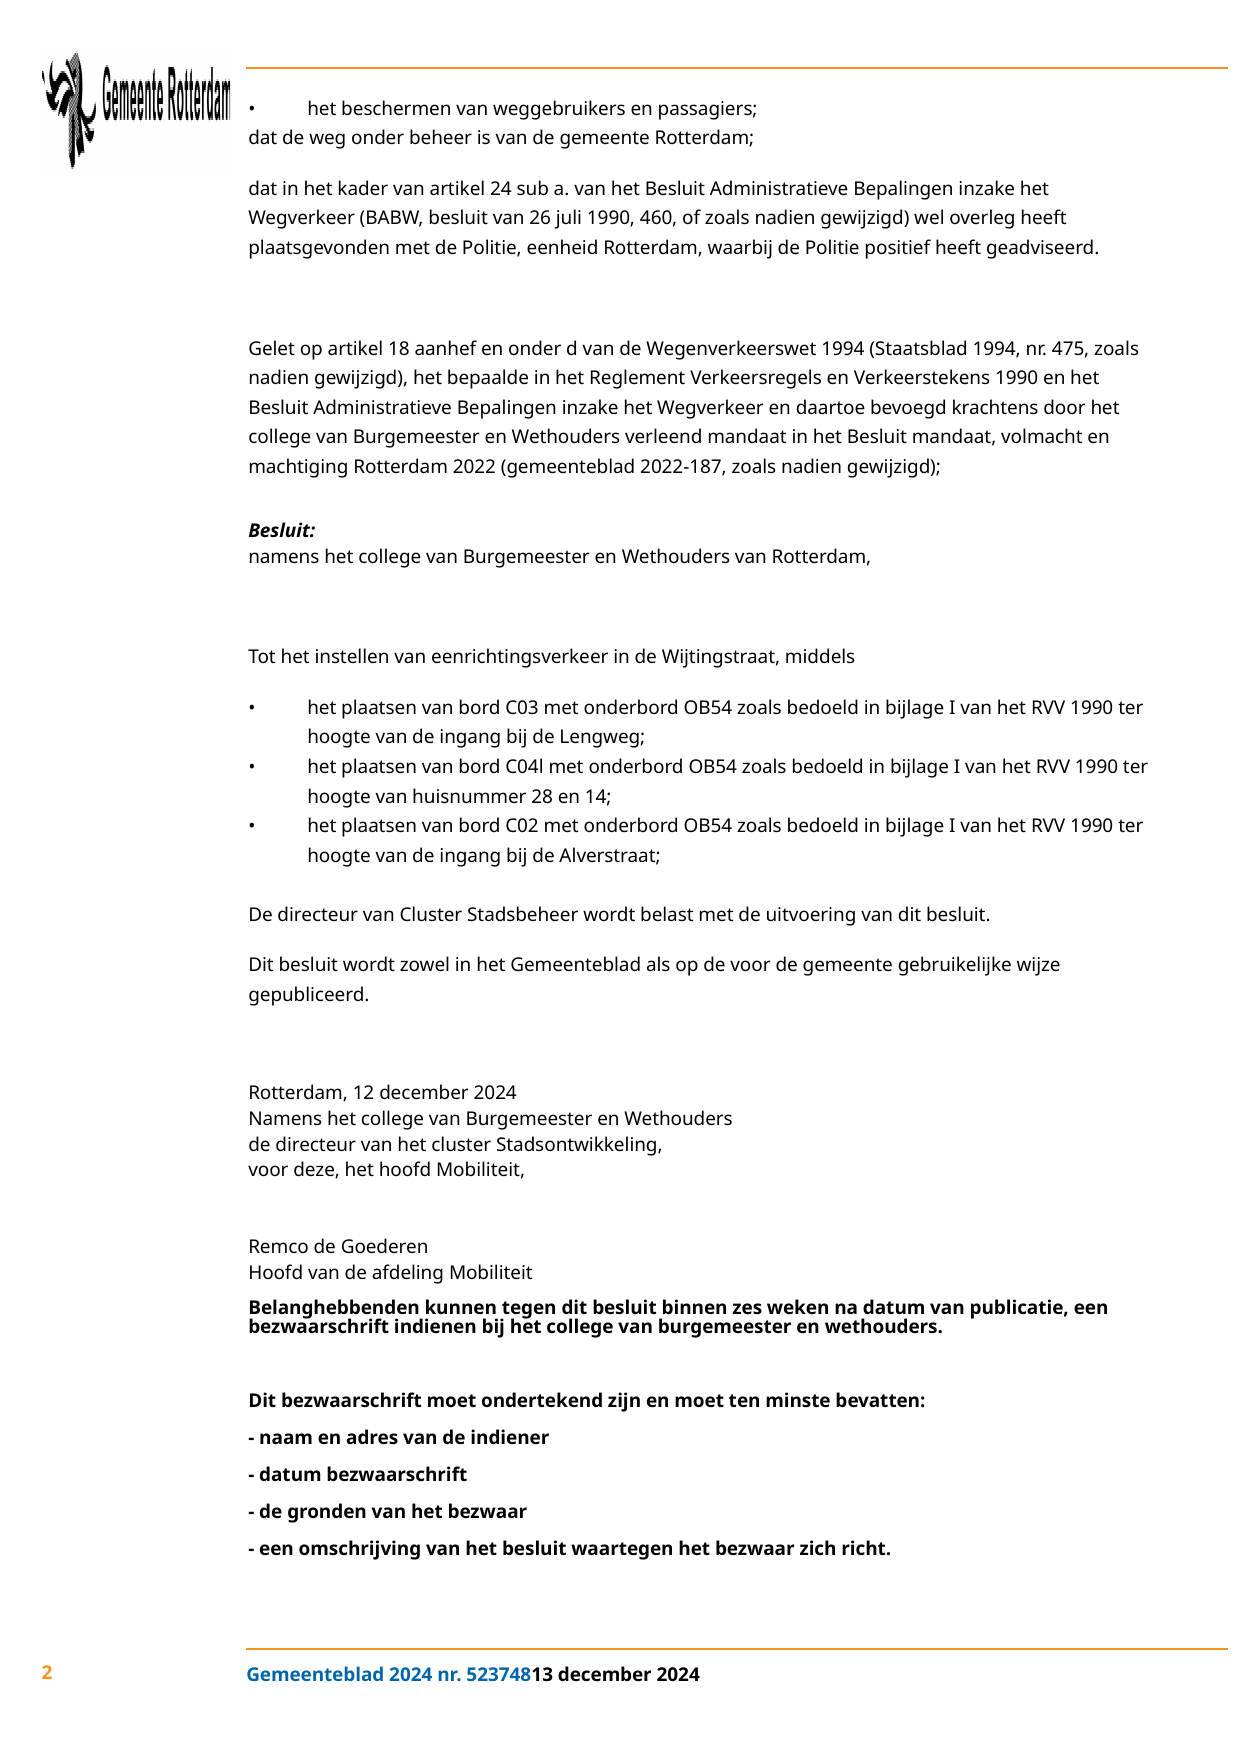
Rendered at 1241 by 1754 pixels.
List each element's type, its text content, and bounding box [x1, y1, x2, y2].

text Tot het instellen van eenrichtingsverkeer in de Wijtingstraat, middels [248, 644, 1152, 669]
text - naam en adres van de indiener [248, 1429, 1152, 1448]
text Hoofd van de afdeling Mobiliteit [248, 1259, 1152, 1285]
text dat in het kader van artikel 24 sub a. van het Besluit Administratieve Bepalingen inzake het Wegverkeer (BABW, besluit van 26 juli 1990, 460, of zoals nadien gewijzigd) wel overleg heeft plaatsgevonden met de Politie, eenheid Rotterdam, waarbij de Politie positief heeft geadviseerd. [248, 175, 1152, 260]
list het plaatsen van bord C02 met onderbord OB54 zoals bedoeld in bijlage I van het RVV 1990 ter hoogte van de ingang bij de Alverstraat; [248, 812, 1152, 868]
text Dit besluit wordt zowel in het Gemeenteblad als op de voor de gemeente gebruikelijke wijze gepubliceerd. [248, 952, 1152, 1007]
list het plaatsen van bord C04l met onderbord OB54 zoals bedoeld in bijlage I van het RVV 1990 ter hoogte van huisnummer 28 en 14; [248, 753, 1152, 808]
text Remco de Goederen [248, 1234, 1152, 1259]
text Namens het college van Burgemeester en Wethouders [248, 1105, 1152, 1131]
text Rotterdam, 12 december 2024 [248, 1079, 1152, 1105]
picture [41, 47, 231, 172]
text Belanghebbenden kunnen tegen dit besluit binnen zes weken na datum van publicatie, een bezwaarschrift indienen bij het college van burgemeester en wethouders. [248, 1299, 1152, 1337]
text de directeur van het cluster Stadsontwikkeling, [248, 1131, 1152, 1157]
text namens het college van Burgemeester en Wethouders van Rotterdam, [248, 543, 1152, 568]
list het plaatsen van bord C03 met onderbord OB54 zoals bedoeld in bijlage I van het RVV 1990 ter hoogte van de ingang bij de Lengweg; [248, 694, 1152, 749]
text De directeur van Cluster Stadsbeheer wordt belast met de uitvoering van dit besluit. [248, 901, 1152, 927]
text Besluit: [248, 517, 1152, 543]
text voor deze, het hoofd Mobiliteit, [248, 1157, 1152, 1182]
text Gelet op artikel 18 aanhef en onder d van de Wegenverkeerswet 1994 (Staatsblad 1994, nr. 475, zoals nadien gewijzigd), het bepaalde in het Reglement Verkeersregels en Verkeerstekens 1990 en het Besluit Administratieve Bepalingen inzake het Wegverkeer en daartoe bevoegd krachtens door het college van Burgemeester en Wethouders verleend mandaat in het Besluit mandaat, volmacht en machtiging Rotterdam 2022 (gemeenteblad 2022-187, zoals nadien gewijzigd); [248, 335, 1152, 479]
text Dit bezwaarschrift moet ondertekend zijn en moet ten minste bevatten: [248, 1392, 1152, 1411]
text - de gronden van het bezwaar [248, 1503, 1152, 1522]
text - een omschrijving van het besluit waartegen het bezwaar zich richt. [248, 1540, 1152, 1559]
list het beschermen van weggebruikers en passagiers; [248, 95, 1152, 121]
text dat de weg onder beheer is van de gemeente Rotterdam; [248, 124, 1152, 150]
text - datum bezwaarschrift [248, 1466, 1152, 1485]
